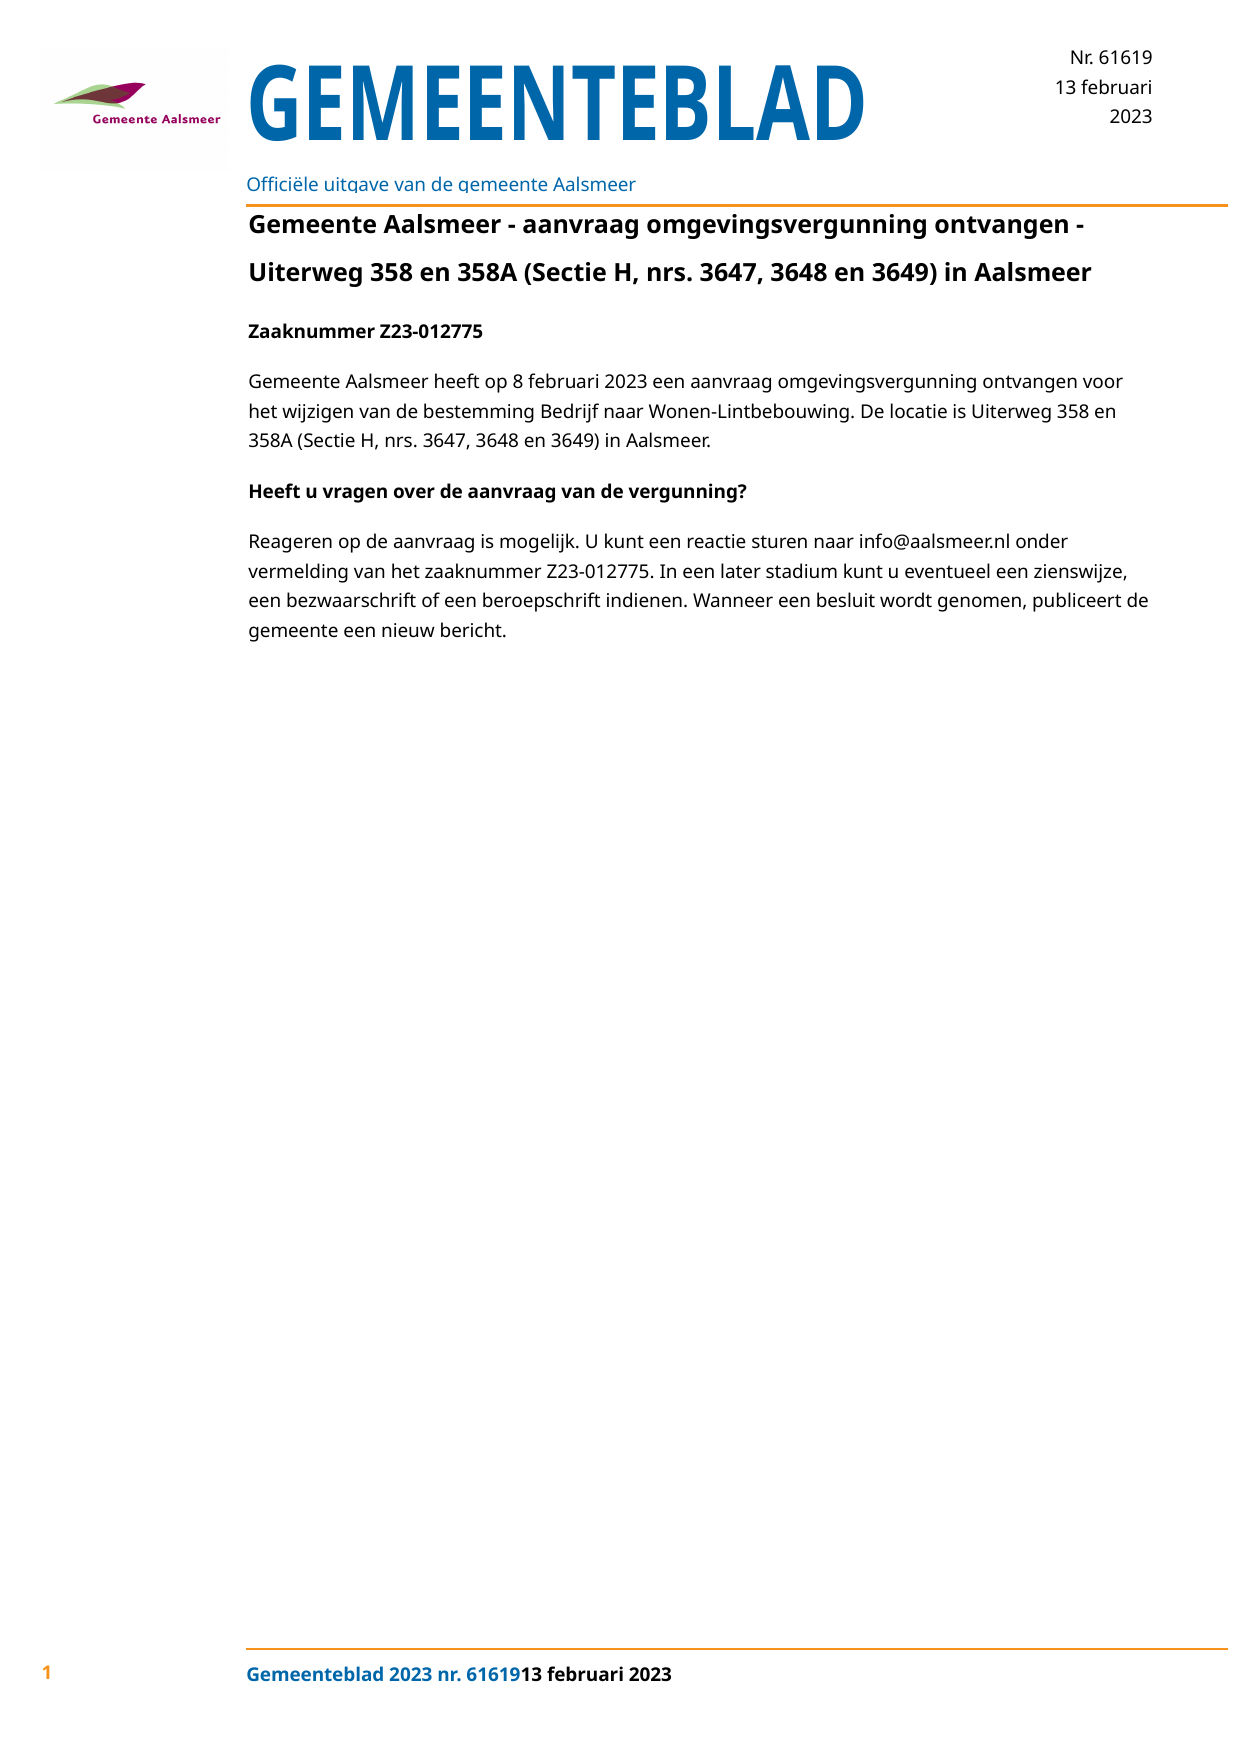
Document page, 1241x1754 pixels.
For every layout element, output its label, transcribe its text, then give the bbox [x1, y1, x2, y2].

text Heeft u vragen over de aanvraag van de vergunning? [248, 478, 1152, 504]
picture [41, 47, 231, 172]
text Gemeente Aalsmeer - aanvraag omgevingsvergunning ontvangen - Uiterweg 358 en 358A (Sectie H, nrs. 3647, 3648 en 3649) in Aalsmeer [248, 207, 1152, 288]
text Zaaknummer Z23-012775 [248, 318, 1152, 344]
text Reageren op de aanvraag is mogelijk. U kunt een reactie sturen naar info@aalsmeer.nl onder vermelding van het zaaknummer Z23-012775. In een later stadium kunt u eventueel een zienswijze, een bezwaarschrift of een beroepschrift indienen. Wanneer een besluit wordt genomen, publiceert de gemeente een nieuw bericht. [248, 528, 1152, 643]
text Gemeente Aalsmeer heeft op 8 februari 2023 een aanvraag omgevingsvergunning ontvangen voor het wijzigen van de bestemming Bedrijf naar Wonen-Lintbebouwing. De locatie is Uiterweg 358 en 358A (Sectie H, nrs. 3647, 3648 en 3649) in Aalsmeer. [248, 368, 1152, 453]
